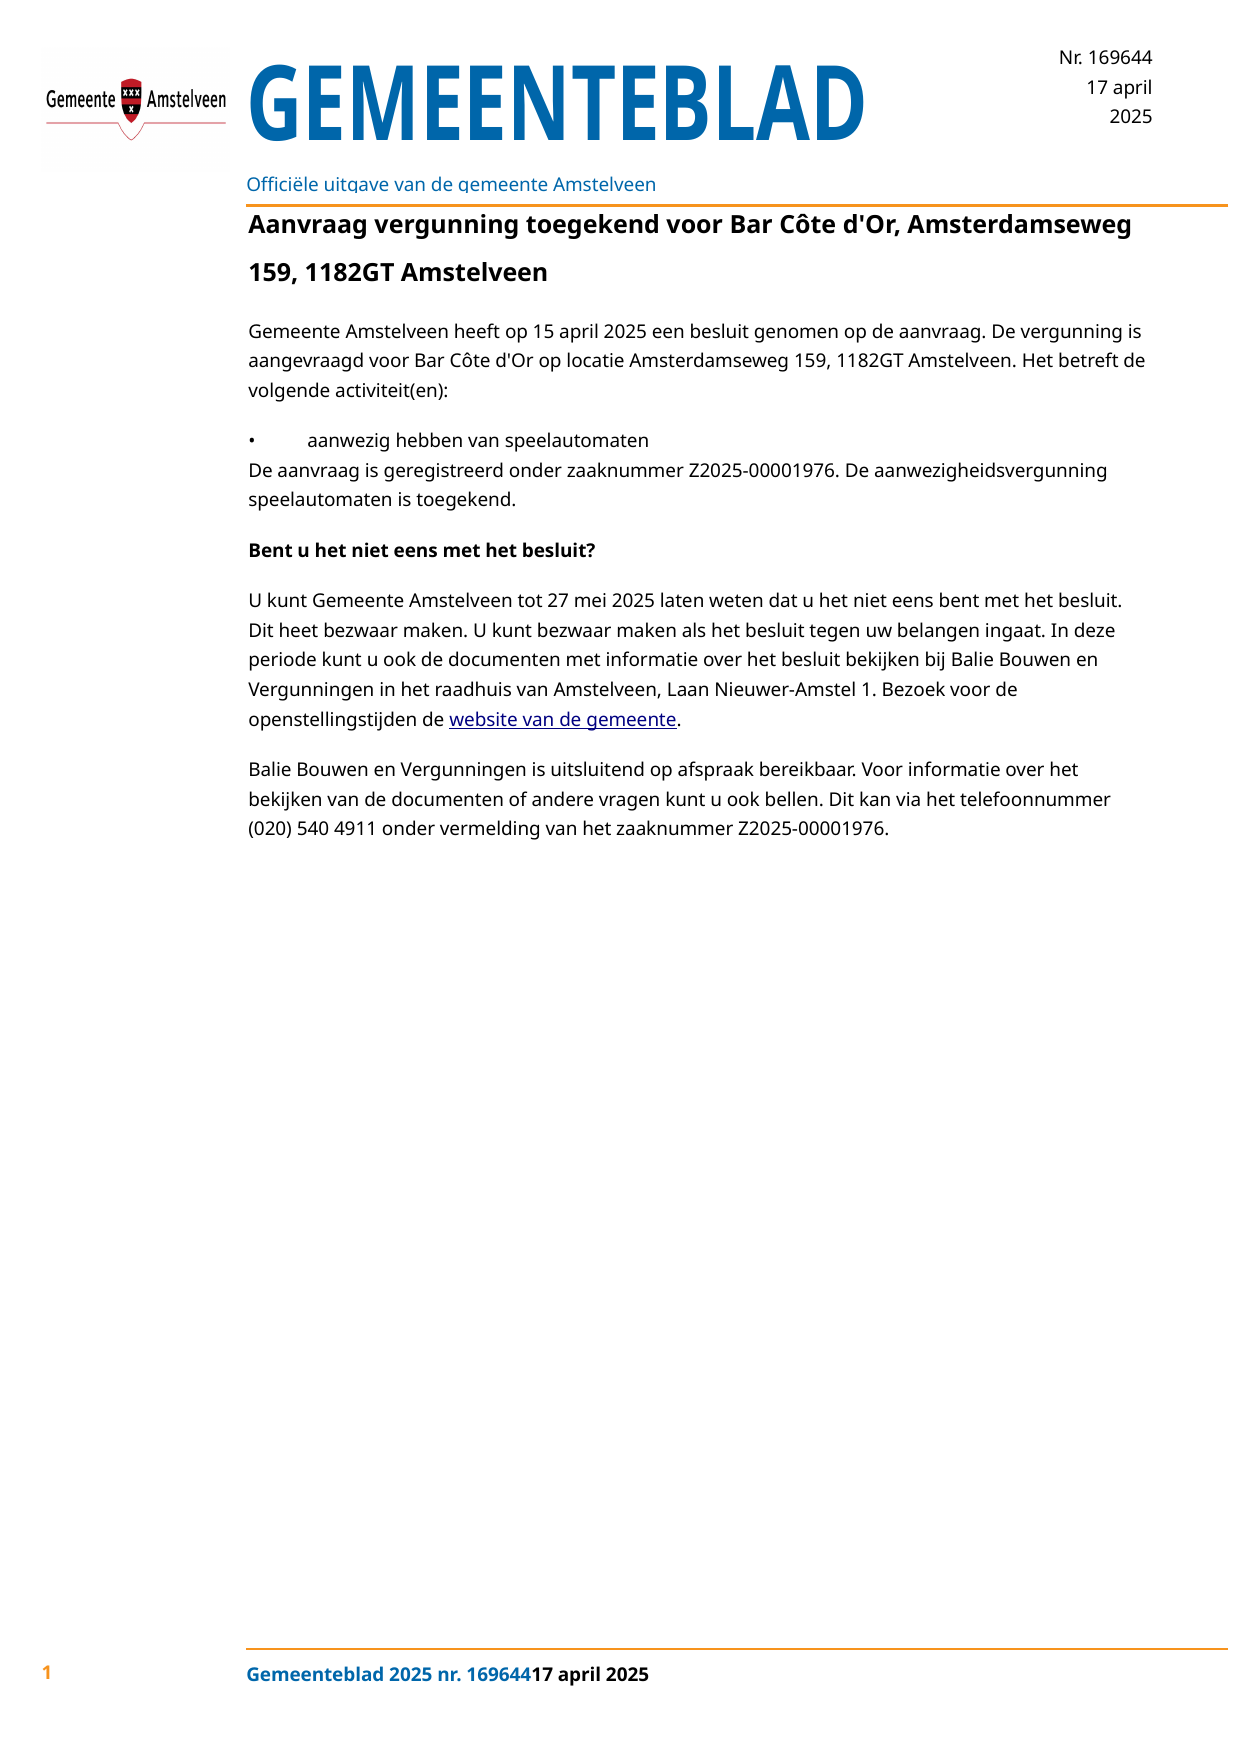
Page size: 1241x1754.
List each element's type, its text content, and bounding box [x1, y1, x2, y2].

text Aanvraag vergunning toegekend voor Bar Côte d'Or, Amsterdamseweg 159, 1182GT Amstelveen [248, 207, 1152, 288]
text Bent u het niet eens met het besluit? [248, 537, 1152, 563]
list aanwezig hebben van speelautomaten [248, 427, 1152, 453]
text Gemeente Amstelveen heeft op 15 april 2025 een besluit genomen op de aanvraag. De vergunning is aangevraagd voor Bar Côte d'Or op locatie Amsterdamseweg 159, 1182GT Amstelveen. Het betreft de volgende activiteit(en): [248, 318, 1152, 403]
text De aanvraag is geregistreerd onder zaaknummer Z2025-00001976. De aanwezigheidsvergunning speelautomaten is toegekend. [248, 457, 1152, 512]
text U kunt Gemeente Amstelveen tot 27 mei 2025 laten weten dat u het niet eens bent met het besluit. Dit heet bezwaar maken. U kunt bezwaar maken als het besluit tegen uw belangen ingaat. In deze periode kunt u ook de documenten met informatie over het besluit bekijken bij Balie Bouwen en Vergunningen in het raadhuis van Amstelveen, Laan Nieuwer-Amstel 1. Bezoek voor de openstellingstijden de website van de gemeente. [248, 587, 1152, 732]
picture [41, 47, 231, 172]
text Balie Bouwen en Vergunningen is uitsluitend op afspraak bereikbaar. Voor informatie over het bekijken van de documenten of andere vragen kunt u ook bellen. Dit kan via het telefoonnummer (020) 540 4911 onder vermelding van het zaaknummer Z2025-00001976. [248, 756, 1152, 841]
